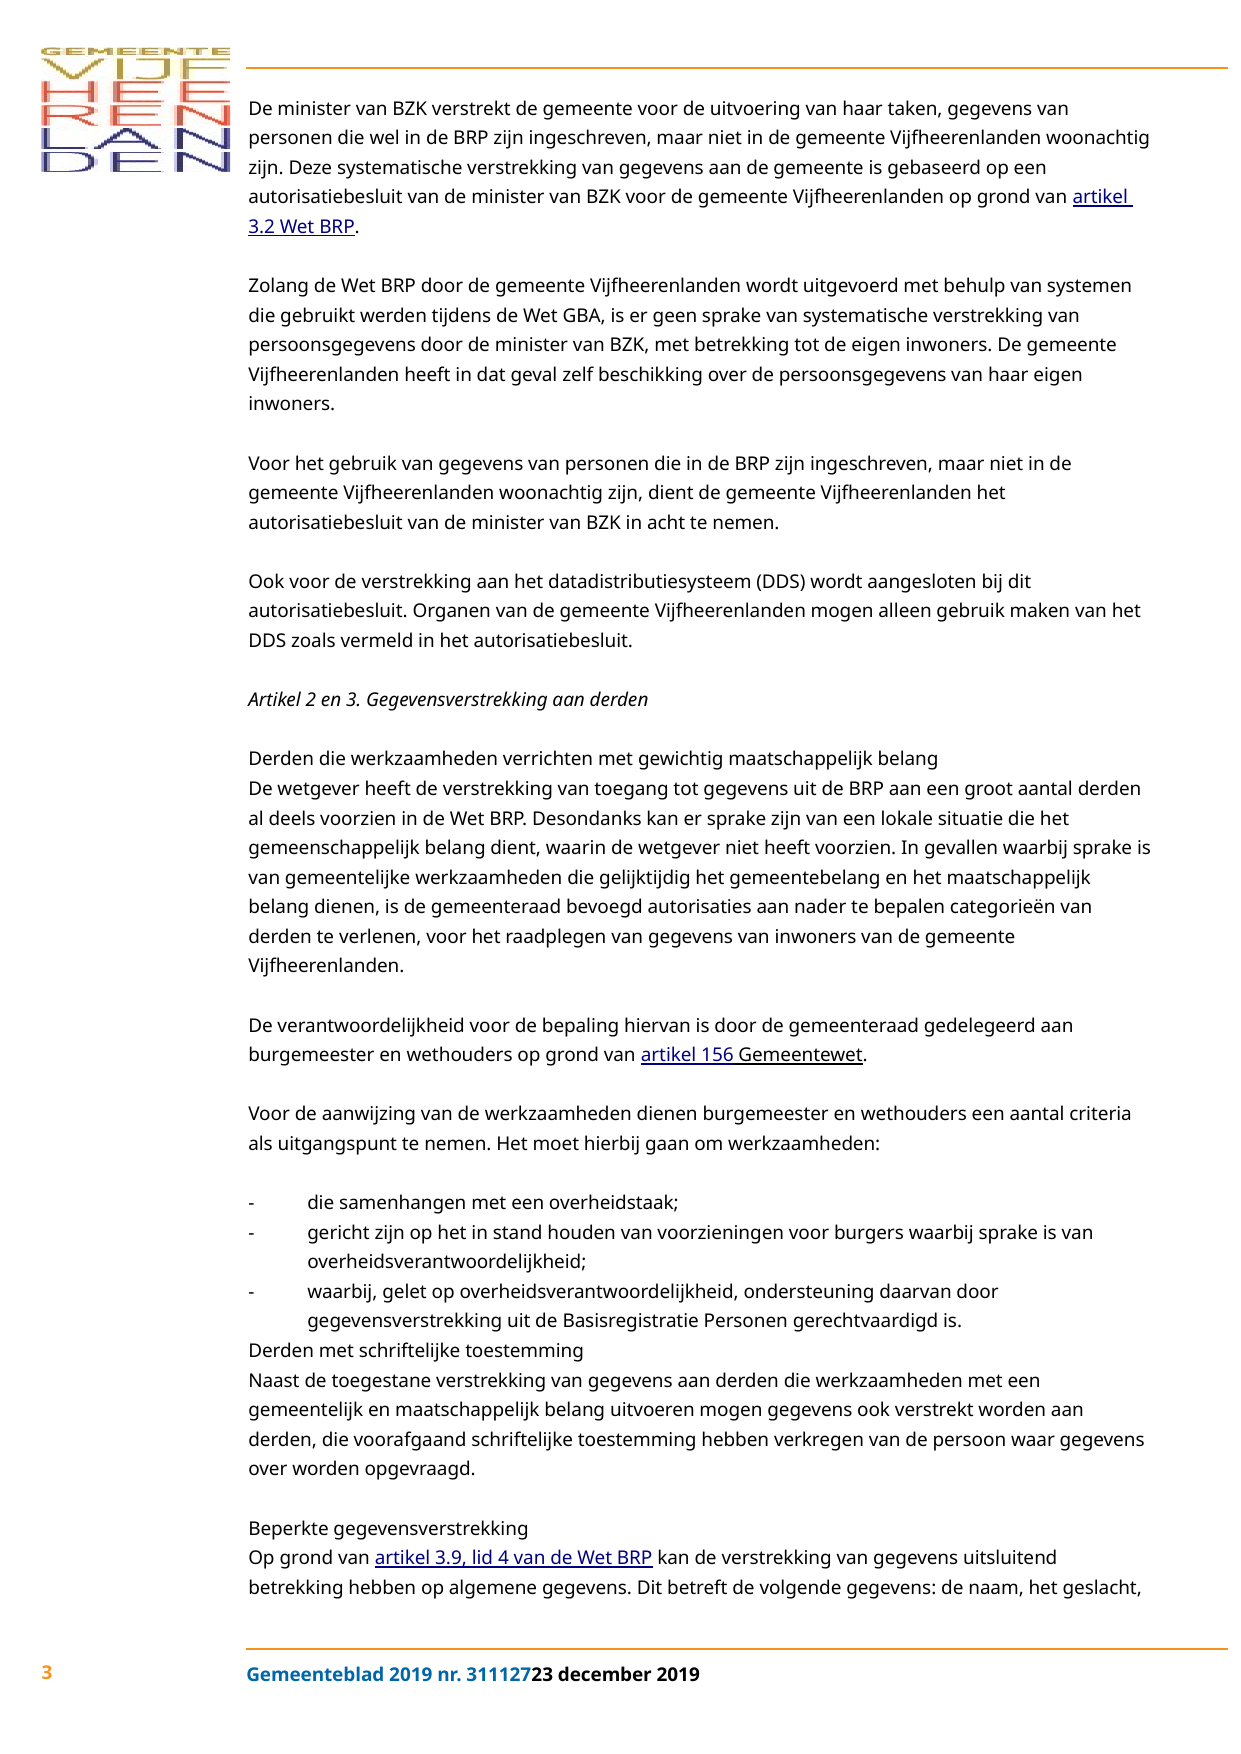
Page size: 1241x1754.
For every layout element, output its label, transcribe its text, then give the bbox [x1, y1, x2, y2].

picture [41, 47, 231, 172]
text Op grond van artikel 3.9, lid 4 van de Wet BRP kan de verstrekking van gegevens uitsluitend betrekking hebben op algemene gegevens. Dit betreft de volgende gegevens: de naam, het geslacht, [248, 1544, 1152, 1600]
text Voor de aanwijzing van de werkzaamheden dienen burgemeester en wethouders een aantal criteria als uitgangspunt te nemen. Het moet hierbij gaan om werkzaamheden: [248, 1101, 1152, 1156]
text De verantwoordelijkheid voor de bepaling hiervan is door de gemeenteraad gedelegeerd aan burgemeester en wethouders op grond van artikel 156 Gemeentewet. [248, 1012, 1152, 1067]
text Derden die werkzaamheden verrichten met gewichtig maatschappelijk belang [248, 746, 1152, 771]
list waarbij, gelet op overheidsverantwoordelijkheid, ondersteuning daarvan door gegevensverstrekking uit de Basisregistratie Personen gerechtvaardigd is. [248, 1278, 1152, 1333]
list gericht zijn op het in stand houden van voorzieningen voor burgers waarbij sprake is van overheidsverantwoordelijkheid; [248, 1219, 1152, 1274]
list die samenhangen met een overheidstaak; [248, 1189, 1152, 1215]
text Zolang de Wet BRP door de gemeente Vijfheerenlanden wordt uitgevoerd met behulp van systemen die gebruikt werden tijdens de Wet GBA, is er geen sprake van systematische verstrekking van persoonsgegevens door de minister van BZK, met betrekking tot de eigen inwoners. De gemeente Vijfheerenlanden heeft in dat geval zelf beschikking over de persoonsgegevens van haar eigen inwoners. [248, 272, 1152, 416]
text Voor het gebruik van gegevens van personen die in de BRP zijn ingeschreven, maar niet in de gemeente Vijfheerenlanden woonachtig zijn, dient de gemeente Vijfheerenlanden het autorisatiebesluit van de minister van BZK in acht te nemen. [248, 450, 1152, 535]
text Beperkte gegevensverstrekking [248, 1515, 1152, 1541]
text Derden met schriftelijke toestemming [248, 1337, 1152, 1363]
text Naast de toegestane verstrekking van gegevens aan derden die werkzaamheden met een gemeentelijk en maatschappelijk belang uitvoeren mogen gegevens ook verstrekt worden aan derden, die voorafgaand schriftelijke toestemming hebben verkregen van de persoon waar gegevens over worden opgevraagd. [248, 1367, 1152, 1481]
text Artikel 2 en 3. Gegevensverstrekking aan derden [248, 686, 1152, 712]
text Ook voor de verstrekking aan het datadistributiesysteem (DDS) wordt aangesloten bij dit autorisatiebesluit. Organen van de gemeente Vijfheerenlanden mogen alleen gebruik maken van het DDS zoals vermeld in het autorisatiebesluit. [248, 568, 1152, 653]
text De wetgever heeft de verstrekking van toegang tot gegevens uit de BRP aan een groot aantal derden al deels voorzien in de Wet BRP. Desondanks kan er sprake zijn van een lokale situatie die het gemeenschappelijk belang dient, waarin de wetgever niet heeft voorzien. In gevallen waarbij sprake is van gemeentelijke werkzaamheden die gelijktijdig het gemeentebelang en het maatschappelijk belang dienen, is de gemeenteraad bevoegd autorisaties aan nader te bepalen categorieën van derden te verlenen, voor het raadplegen van gegevens van inwoners van de gemeente Vijfheerenlanden. [248, 775, 1152, 978]
text De minister van BZK verstrekt de gemeente voor de uitvoering van haar taken, gegevens van personen die wel in de BRP zijn ingeschreven, maar niet in de gemeente Vijfheerenlanden woonachtig zijn. Deze systematische verstrekking van gegevens aan de gemeente is gebaseerd op een autorisatiebesluit van de minister van BZK voor de gemeente Vijfheerenlanden op grond van artikel 3.2 Wet BRP. [248, 95, 1152, 239]
